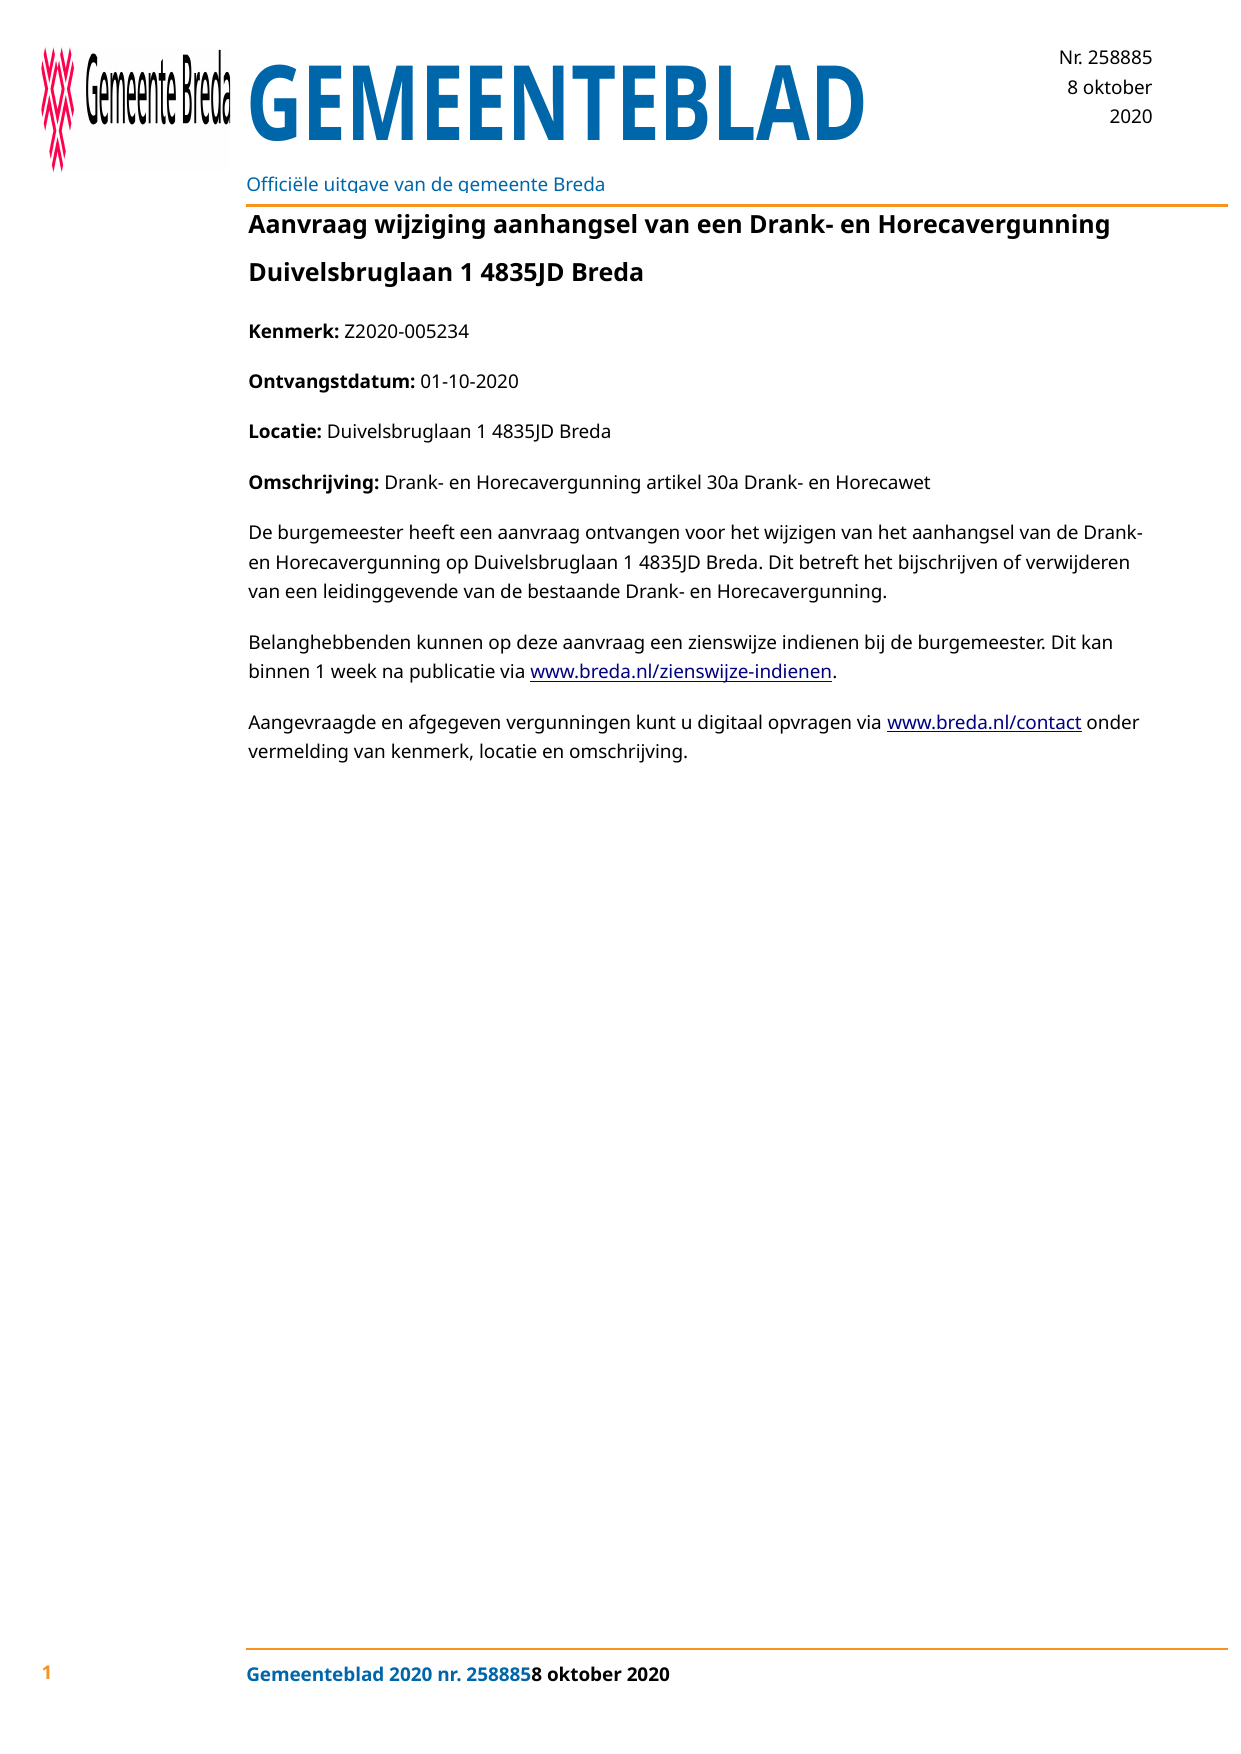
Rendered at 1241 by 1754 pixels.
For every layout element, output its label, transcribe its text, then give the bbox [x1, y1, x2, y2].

text De burgemeester heeft een aanvraag ontvangen voor het wijzigen van het aanhangsel van de Drank- en Horecavergunning op Duivelsbruglaan 1 4835JD Breda. Dit betreft het bijschrijven of verwijderen van een leidinggevende van de bestaande Drank- en Horecavergunning. [248, 519, 1152, 604]
text Kenmerk: Z2020-005234 [248, 318, 1152, 344]
text Omschrijving: Drank- en Horecavergunning artikel 30a Drank- en Horecawet [248, 469, 1152, 495]
picture [41, 47, 231, 172]
text Locatie: Duivelsbruglaan 1 4835JD Breda [248, 419, 1152, 444]
text Belanghebbenden kunnen op deze aanvraag een zienswijze indienen bij de burgemeester. Dit kan binnen 1 week na publicatie via www.breda.nl/zienswijze-indienen. [248, 629, 1152, 684]
text Aangevraagde en afgegeven vergunningen kunt u digitaal opvragen via www.breda.nl/contact onder vermelding van kenmerk, locatie en omschrijving. [248, 709, 1152, 764]
text Ontvangstdatum: 01-10-2020 [248, 368, 1152, 394]
text Aanvraag wijziging aanhangsel van een Drank- en Horecavergunning Duivelsbruglaan 1 4835JD Breda [248, 207, 1152, 288]
